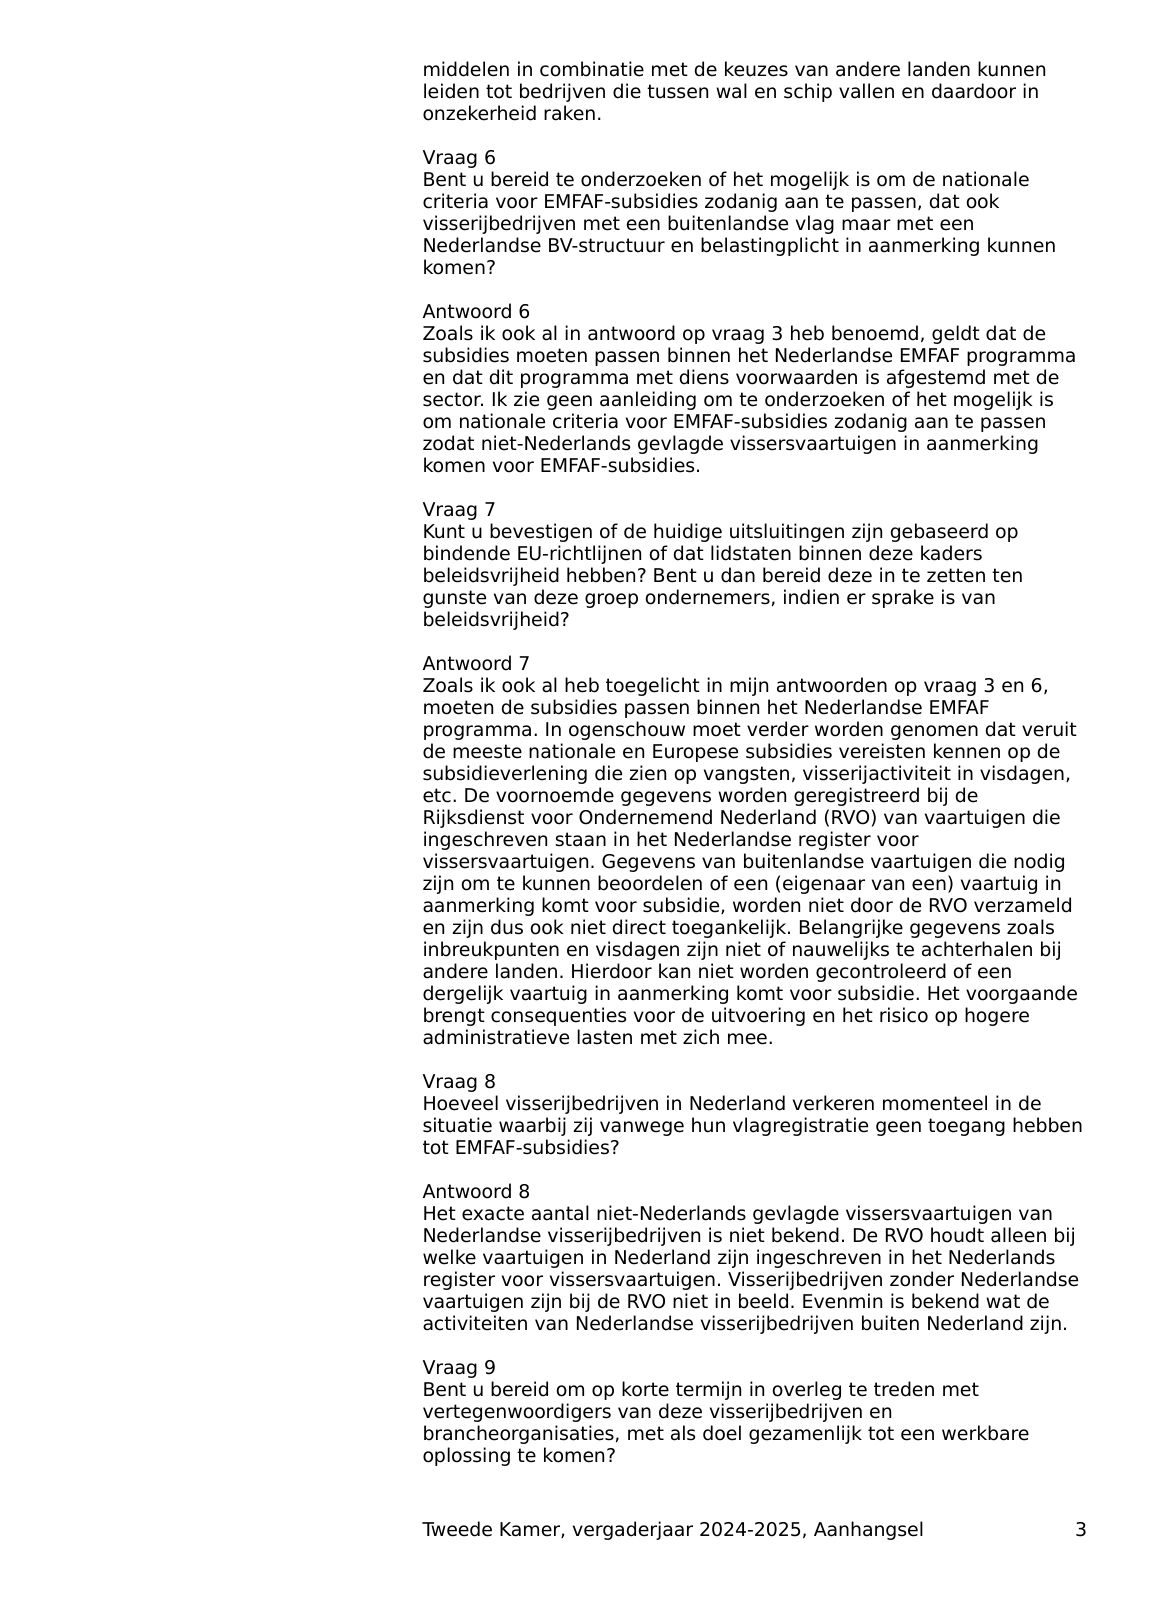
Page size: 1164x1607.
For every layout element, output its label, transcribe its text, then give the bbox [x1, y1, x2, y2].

text Kunt u bevestigen of de huidige uitsluitingen zijn gebaseerd op bindende EU-richtlijnen of dat lidstaten binnen deze kaders beleidsvrijheid hebben? Bent u dan bereid deze in te zetten ten gunste van deze groep ondernemers, indien er sprake is van beleidsvrijheid? [422, 521, 1087, 631]
text middelen in combinatie met de keuzes van andere landen kunnen leiden tot bedrijven die tussen wal en schip vallen en daardoor in onzekerheid raken. [422, 59, 1087, 125]
text Bent u bereid om op korte termijn in overleg te treden met vertegenwoordigers van deze visserijbedrijven en brancheorganisaties, met als doel gezamenlijk tot een werkbare oplossing te komen? [422, 1379, 1087, 1467]
text Zoals ik ook al in antwoord op vraag 3 heb benoemd, geldt dat de subsidies moeten passen binnen het Nederlandse EMFAF programma en dat dit programma met diens voorwaarden is afgestemd met de sector. Ik zie geen aanleiding om te onderzoeken of het mogelijk is om nationale criteria voor EMFAF-subsidies zodanig aan te passen zodat niet-Nederlands gevlagde vissersvaartuigen in aanmerking komen voor EMFAF-subsidies. [422, 323, 1087, 477]
text Antwoord 7 [422, 653, 1087, 675]
text Antwoord 8 [422, 1181, 1087, 1203]
text Vraag 8 [422, 1071, 1087, 1093]
text Het exacte aantal niet-Nederlands gevlagde vissersvaartuigen van Nederlandse visserijbedrijven is niet bekend. De RVO houdt alleen bij welke vaartuigen in Nederland zijn ingeschreven in het Nederlands register voor vissersvaartuigen. Visserijbedrijven zonder Nederlandse vaartuigen zijn bij de RVO niet in beeld. Evenmin is bekend wat de activiteiten van Nederlandse visserijbedrijven buiten Nederland zijn. [422, 1203, 1087, 1335]
text Vraag 9 [422, 1357, 1087, 1379]
text Hoeveel visserijbedrijven in Nederland verkeren momenteel in de situatie waarbij zij vanwege hun vlagregistratie geen toegang hebben tot EMFAF-subsidies? [422, 1093, 1087, 1159]
text Zoals ik ook al heb toegelicht in mijn antwoorden op vraag 3 en 6, moeten de subsidies passen binnen het Nederlandse EMFAF programma. In ogenschouw moet verder worden genomen dat veruit de meeste nationale en Europese subsidies vereisten kennen op de subsidieverlening die zien op vangsten, visserijactiviteit in visdagen, etc. De voornoemde gegevens worden geregistreerd bij de Rijksdienst voor Ondernemend Nederland (RVO) van vaartuigen die ingeschreven staan in het Nederlandse register voor vissersvaartuigen. Gegevens van buitenlandse vaartuigen die nodig zijn om te kunnen beoordelen of een (eigenaar van een) vaartuig in aanmerking komt voor subsidie, worden niet door de RVO verzameld en zijn dus ook niet direct toegankelijk. Belangrijke gegevens zoals inbreukpunten en visdagen zijn niet of nauwelijks te achterhalen bij andere landen. Hierdoor kan niet worden gecontroleerd of een dergelijk vaartuig in aanmerking komt voor subsidie. Het voorgaande brengt consequenties voor de uitvoering en het risico op hogere administratieve lasten met zich mee. [422, 675, 1087, 1049]
text Vraag 6 [422, 147, 1087, 169]
text Bent u bereid te onderzoeken of het mogelijk is om de nationale criteria voor EMFAF-subsidies zodanig aan te passen, dat ook visserijbedrijven met een buitenlandse vlag maar met een Nederlandse BV-structuur en belastingplicht in aanmerking kunnen komen? [422, 169, 1087, 279]
text Vraag 7 [422, 499, 1087, 521]
text Antwoord 6 [422, 301, 1087, 323]
